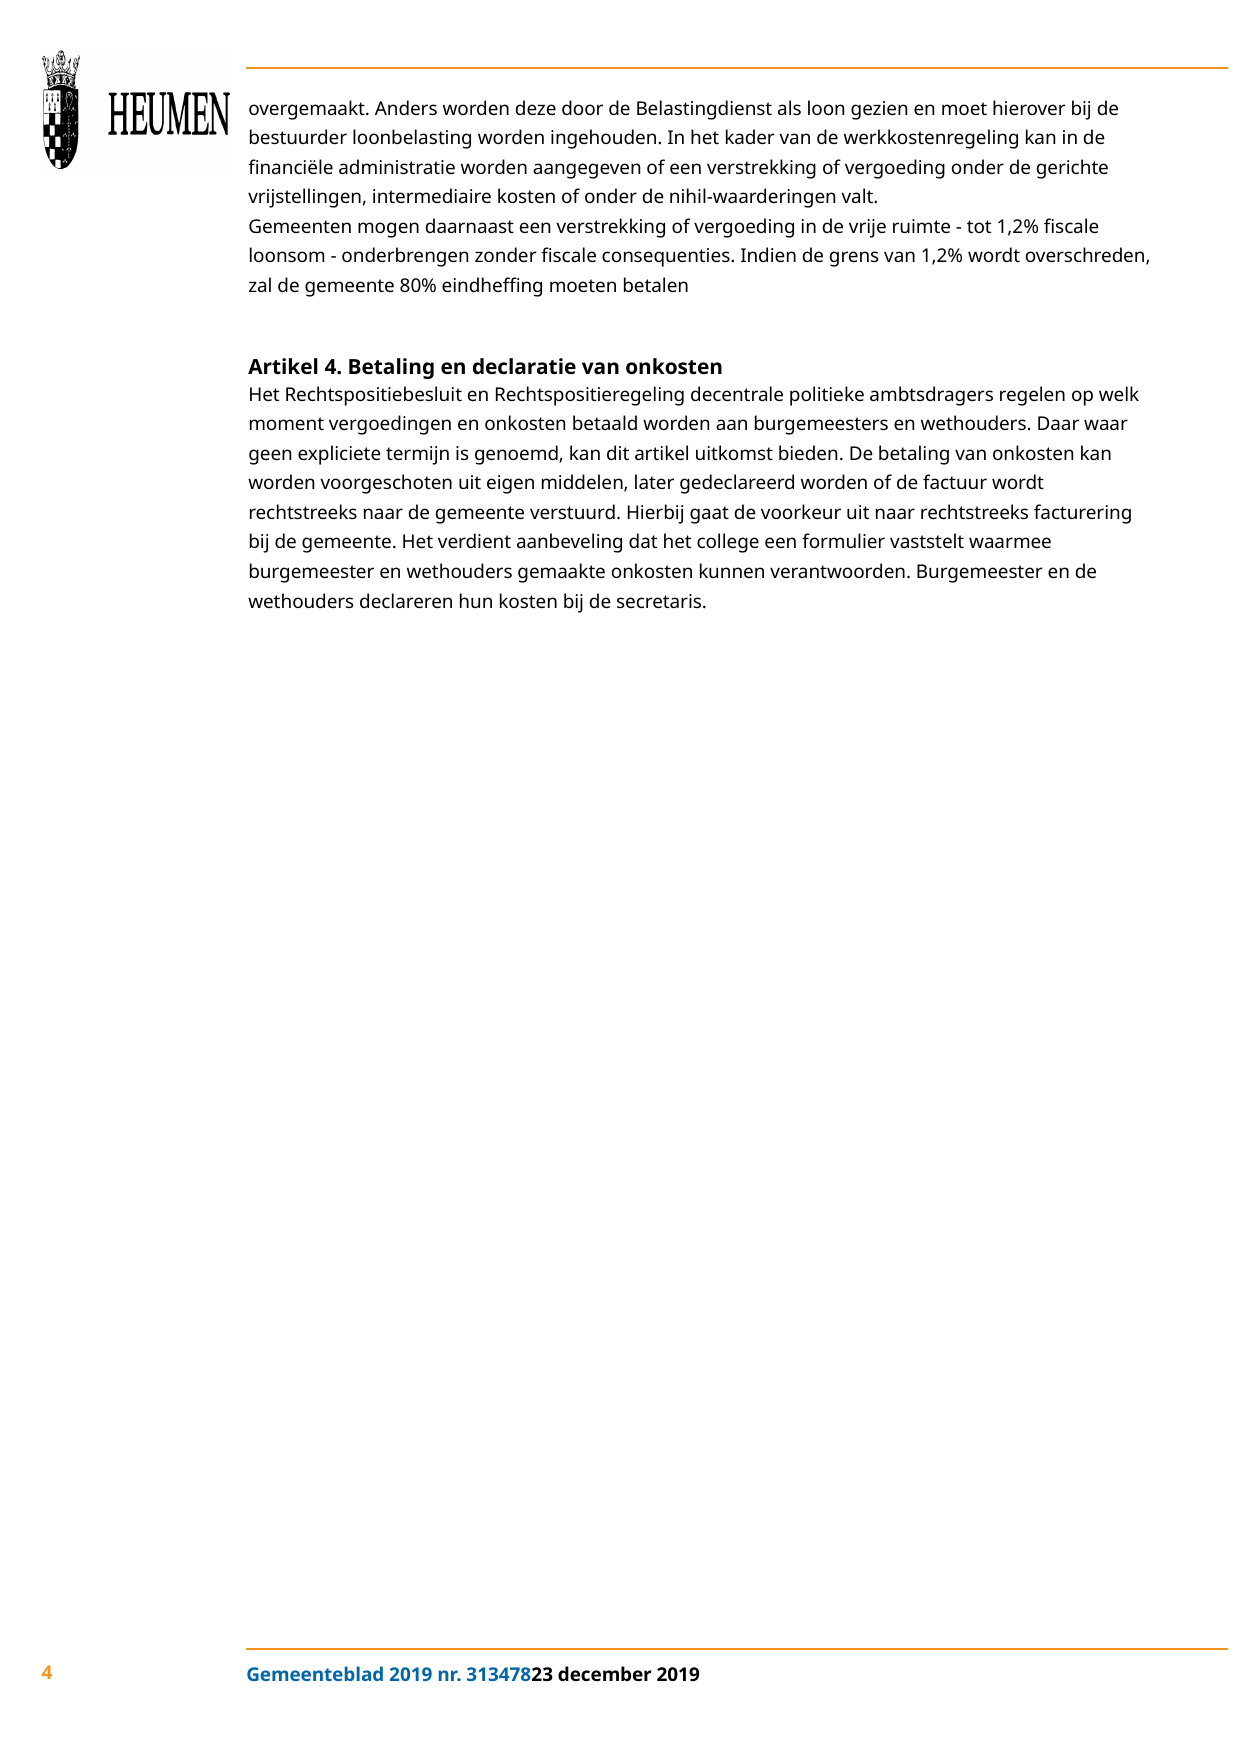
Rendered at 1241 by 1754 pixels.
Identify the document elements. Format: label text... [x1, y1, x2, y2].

text Het Rechtspositiebesluit en Rechtspositieregeling decentrale politieke ambtsdragers regelen op welk moment vergoedingen en onkosten betaald worden aan burgemeesters en wethouders. Daar waar geen expliciete termijn is genoemd, kan dit artikel uitkomst bieden. De betaling van onkosten kan worden voorgeschoten uit eigen middelen, later gedeclareerd worden of de factuur wordt rechtstreeks naar de gemeente verstuurd. Hierbij gaat de voorkeur uit naar rechtstreeks facturering bij de gemeente. Het verdient aanbeveling dat het college een formulier vaststelt waarmee burgemeester en wethouders gemaakte onkosten kunnen verantwoorden. Burgemeester en de wethouders declareren hun kosten bij de secretaris. [248, 381, 1152, 613]
text overgemaakt. Anders worden deze door de Belastingdienst als loon gezien en moet hierover bij de bestuurder loonbelasting worden ingehouden. In het kader van de werkkostenregeling kan in de financiële administratie worden aangegeven of een verstrekking of vergoeding onder de gerichte vrijstellingen, intermediaire kosten of onder de nihil-waarderingen valt. [248, 95, 1152, 209]
text Artikel 4. Betaling en declaratie van onkosten [248, 352, 1152, 381]
text Gemeenten mogen daarnaast een verstrekking of vergoeding in de vrije ruimte - tot 1,2% fiscale loonsom - onderbrengen zonder fiscale consequenties. Indien de grens van 1,2% wordt overschreden, zal de gemeente 80% eindheffing moeten betalen [248, 213, 1152, 298]
picture [41, 47, 231, 172]
